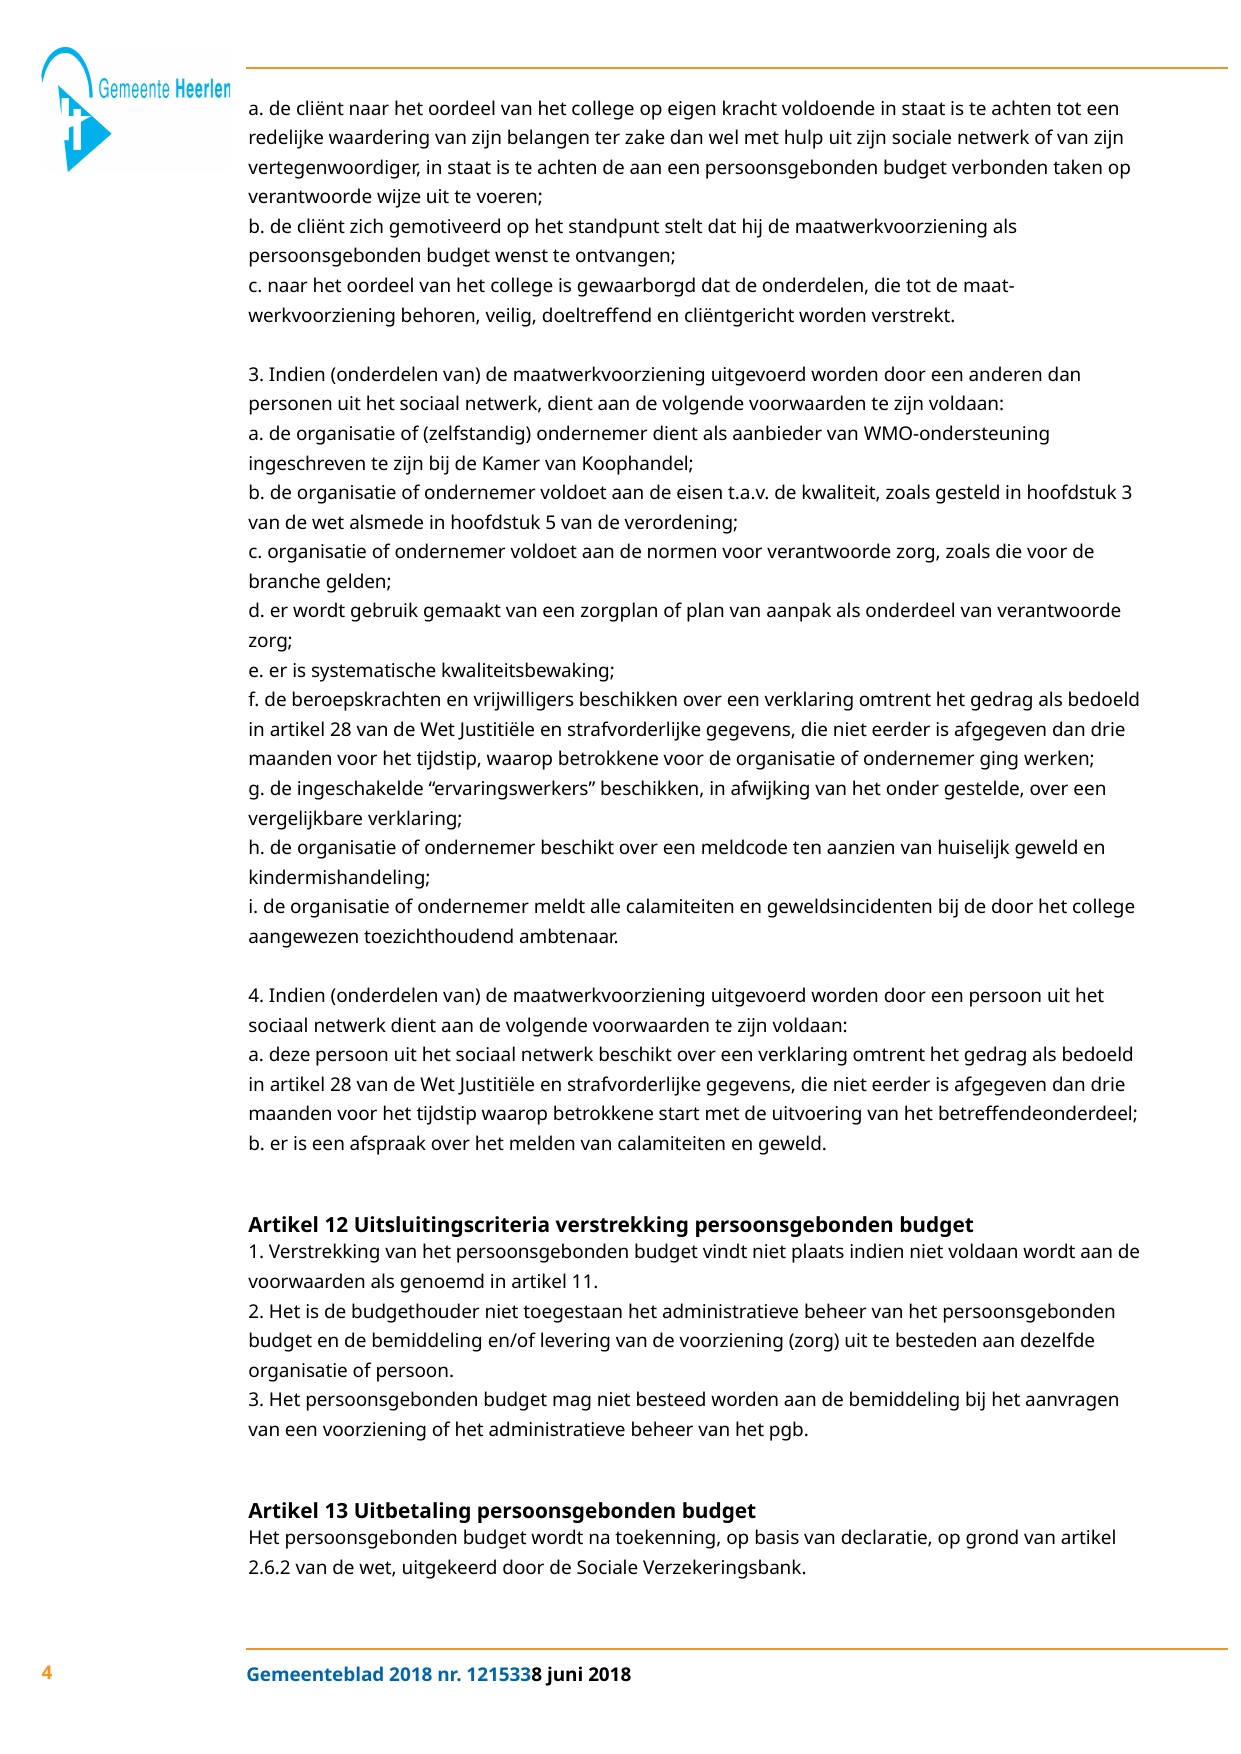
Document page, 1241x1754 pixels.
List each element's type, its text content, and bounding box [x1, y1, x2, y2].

text a. de cliënt naar het oordeel van het college op eigen kracht voldoende in staat is te achten tot een redelijke waardering van zijn belangen ter zake dan wel met hulp uit zijn sociale netwerk of van zijn vertegenwoordiger, in staat is te achten de aan een persoonsgebonden budget verbonden taken op verantwoorde wijze uit te voeren; [248, 95, 1152, 209]
text a. deze persoon uit het sociaal netwerk beschikt over een verklaring omtrent het gedrag als bedoeld in artikel 28 van de Wet Justitiële en strafvorderlijke gegevens, die niet eerder is afgegeven dan drie maanden voor het tijdstip waarop betrokkene start met de uitvoering van het betreffendeonderdeel; [248, 1041, 1152, 1126]
text Artikel 12 Uitsluitingscriteria verstrekking persoonsgebonden budget [248, 1210, 1152, 1239]
text h. de organisatie of ondernemer beschikt over een meldcode ten aanzien van huiselijk geweld en kindermishandeling; [248, 834, 1152, 890]
text b. de cliënt zich gemotiveerd op het standpunt stelt dat hij de maatwerkvoorziening als persoonsgebonden budget wenst te ontvangen; [248, 213, 1152, 268]
text c. organisatie of ondernemer voldoet aan de normen voor verantwoorde zorg, zoals die voor de branche gelden; [248, 538, 1152, 594]
picture [41, 47, 231, 172]
text b. de organisatie of ondernemer voldoet aan de eisen t.a.v. de kwaliteit, zoals gesteld in hoofdstuk 3 van de wet alsmede in hoofdstuk 5 van de verordening; [248, 479, 1152, 535]
text b. er is een afspraak over het melden van calamiteiten en geweld. [248, 1130, 1152, 1156]
text Artikel 13 Uitbetaling persoonsgebonden budget [248, 1496, 1152, 1524]
text i. de organisatie of ondernemer meldt alle calamiteiten en geweldsincidenten bij de door het college aangewezen toezichthoudend ambtenaar. [248, 893, 1152, 949]
text 3. Het persoonsgebonden budget mag niet besteed worden aan de bemiddeling bij het aanvragen van een voorziening of het administratieve beheer van het pgb. [248, 1387, 1152, 1442]
text e. er is systematische kwaliteitsbewaking; [248, 657, 1152, 683]
text 3. Indien (onderdelen van) de maatwerkvoorziening uitgevoerd worden door een anderen dan personen uit het sociaal netwerk, dient aan de volgende voorwaarden te zijn voldaan: [248, 361, 1152, 416]
picture [41, 47, 58, 70]
text c. naar het oordeel van het college is gewaarborgd dat de onderdelen, die tot de maat-werkvoorziening behoren, veilig, doeltreffend en cliëntgericht worden verstrekt. [248, 272, 1152, 328]
text d. er wordt gebruik gemaakt van een zorgplan of plan van aanpak als onderdeel van verantwoorde zorg; [248, 598, 1152, 653]
text 2. Het is de budgethouder niet toegestaan het administratieve beheer van het persoonsgebonden budget en de bemiddeling en/of levering van de voorziening (zorg) uit te besteden aan dezelfde organisatie of persoon. [248, 1298, 1152, 1383]
text a. de organisatie of (zelfstandig) ondernemer dient als aanbieder van WMO-ondersteuning ingeschreven te zijn bij de Kamer van Koophandel; [248, 420, 1152, 476]
text g. de ingeschakelde “ervaringswerkers” beschikken, in afwijking van het onder gestelde, over een vergelijkbare verklaring; [248, 775, 1152, 831]
text f. de beroepskrachten en vrijwilligers beschikken over een verklaring omtrent het gedrag als bedoeld in artikel 28 van de Wet Justitiële en strafvorderlijke gegevens, die niet eerder is afgegeven dan drie maanden voor het tijdstip, waarop betrokkene voor de organisatie of ondernemer ging werken; [248, 686, 1152, 771]
text 1. Verstrekking van het persoonsgebonden budget vindt niet plaats indien niet voldaan wordt aan de voorwaarden als genoemd in artikel 11. [248, 1239, 1152, 1294]
text Het persoonsgebonden budget wordt na toekenning, op basis van declaratie, op grond van artikel 2.6.2 van de wet, uitgekeerd door de Sociale Verzekeringsbank. [248, 1524, 1152, 1580]
text 4. Indien (onderdelen van) de maatwerkvoorziening uitgevoerd worden door een persoon uit het sociaal netwerk dient aan de volgende voorwaarden te zijn voldaan: [248, 982, 1152, 1038]
